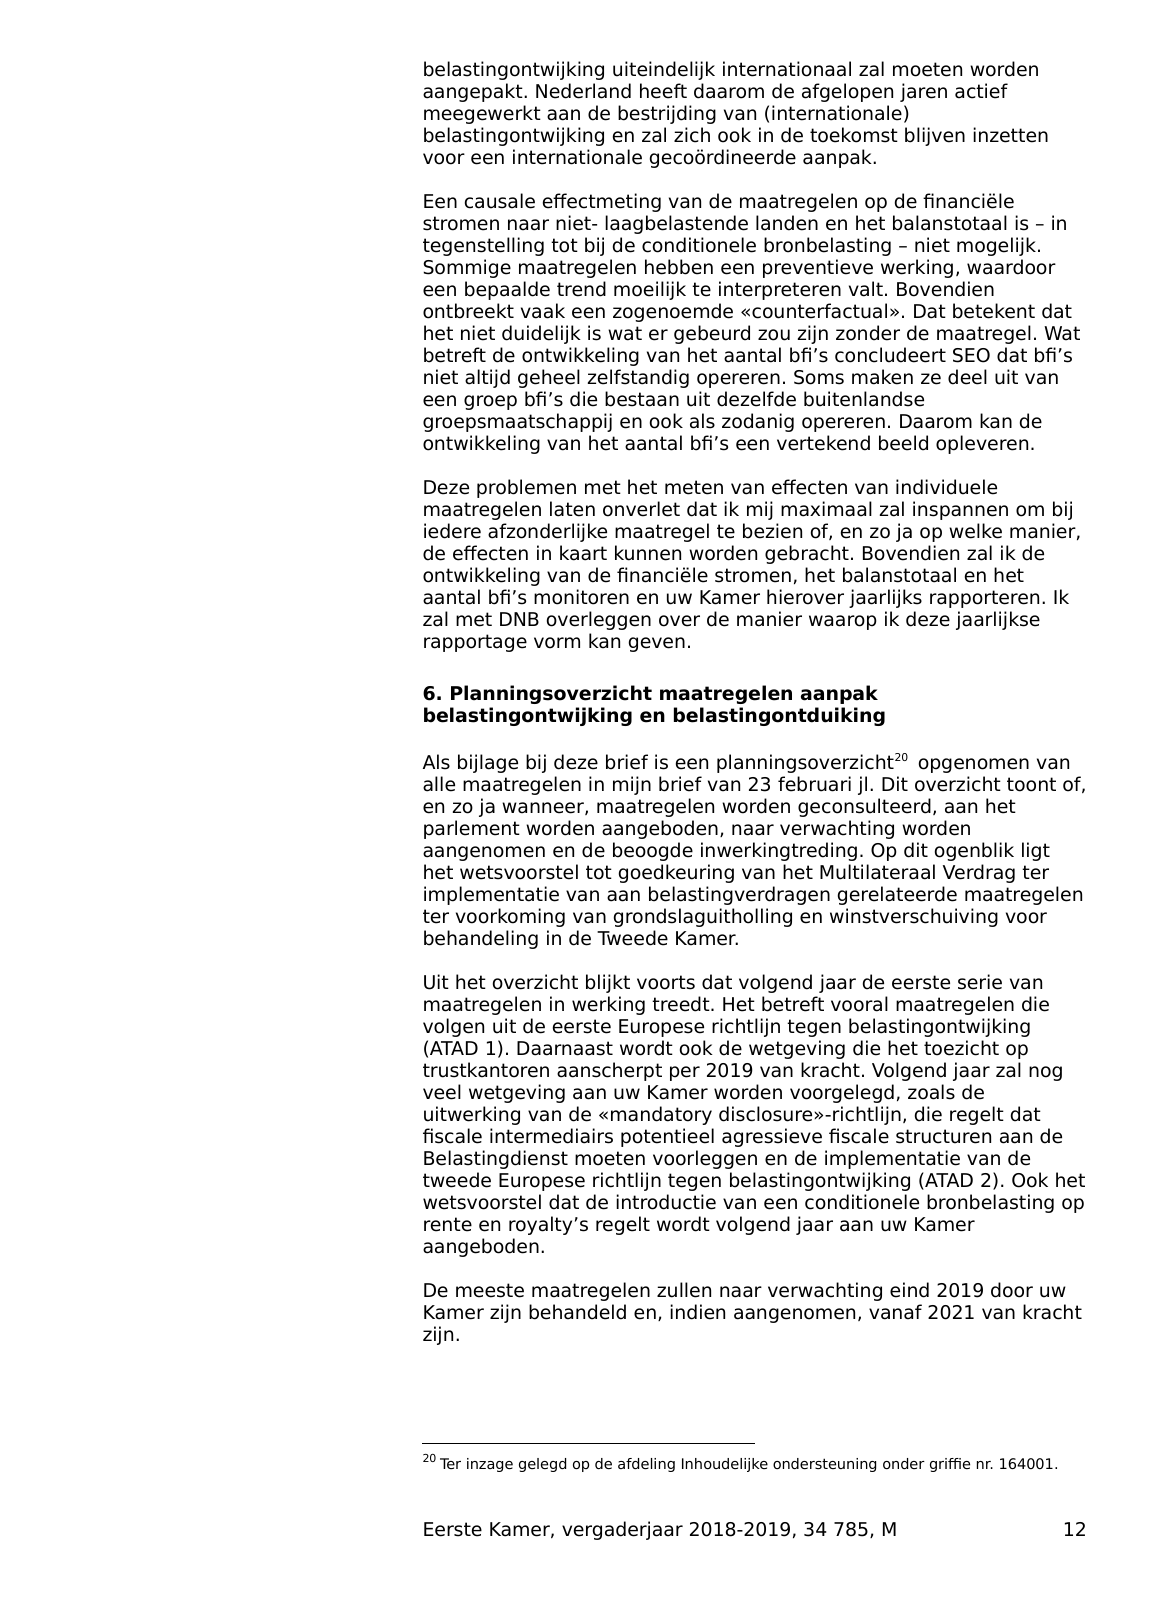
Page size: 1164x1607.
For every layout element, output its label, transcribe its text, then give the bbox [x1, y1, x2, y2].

text Een causale effectmeting van de maatregelen op de financiële stromen naar niet- laagbelastende landen en het balanstotaal is – in tegenstelling tot bij de conditionele bronbelasting – niet mogelijk. Sommige maatregelen hebben een preventieve werking, waardoor een bepaalde trend moeilijk te interpreteren valt. Bovendien ontbreekt vaak een zogenoemde «counterfactual». Dat betekent dat het niet duidelijk is wat er gebeurd zou zijn zonder de maatregel. Wat betreft de ontwikkeling van het aantal bfi’s concludeert SEO dat bfi’s niet altijd geheel zelfstandig opereren. Soms maken ze deel uit van een groep bfi’s die bestaan uit dezelfde buitenlandse groepsmaatschappij en ook als zodanig opereren. Daarom kan de ontwikkeling van het aantal bfi’s een vertekend beeld opleveren. [422, 191, 1087, 455]
text Als bijlage bij deze brief is een planningsoverzicht opgenomen van alle maatregelen in mijn brief van 23 februari jl. Dit overzicht toont of, en zo ja wanneer, maatregelen worden geconsulteerd, aan het parlement worden aangeboden, naar verwachting worden aangenomen en de beoogde inwerkingtreding. Op dit ogenblik ligt het wetsvoorstel tot goedkeuring van het Multilateraal Verdrag ter implementatie van aan belastingverdragen gerelateerde maatregelen ter voorkoming van grondslaguitholling en winstverschuiving voor behandeling in de Tweede Kamer. [422, 752, 1087, 950]
text belastingontwijking uiteindelijk internationaal zal moeten worden aangepakt. Nederland heeft daarom de afgelopen jaren actief meegewerkt aan de bestrijding van (internationale) belastingontwijking en zal zich ook in de toekomst blijven inzetten voor een internationale gecoördineerde aanpak. [422, 59, 1087, 169]
text De meeste maatregelen zullen naar verwachting eind 2019 door uw Kamer zijn behandeld en, indien aangenomen, vanaf 2021 van kracht zijn. [422, 1280, 1087, 1346]
text Deze problemen met het meten van effecten van individuele maatregelen laten onverlet dat ik mij maximaal zal inspannen om bij iedere afzonderlijke maatregel te bezien of, en zo ja op welke manier, de effecten in kaart kunnen worden gebracht. Bovendien zal ik de ontwikkeling van de financiële stromen, het balanstotaal en het aantal bfi’s monitoren en uw Kamer hierover jaarlijks rapporteren. Ik zal met DNB overleggen over de manier waarop ik deze jaarlijkse rapportage vorm kan geven. [422, 477, 1087, 653]
subtitle 6. Planningsoverzicht maatregelen aanpak belastingontwijking en belastingontduiking [422, 683, 1087, 727]
text Uit het overzicht blijkt voorts dat volgend jaar de eerste serie van maatregelen in werking treedt. Het betreft vooral maatregelen die volgen uit de eerste Europese richtlijn tegen belastingontwijking (ATAD 1). Daarnaast wordt ook de wetgeving die het toezicht op trustkantoren aanscherpt per 2019 van kracht. Volgend jaar zal nog veel wetgeving aan uw Kamer worden voorgelegd, zoals de uitwerking van de «mandatory disclosure»-richtlijn, die regelt dat fiscale intermediairs potentieel agressieve fiscale structuren aan de Belastingdienst moeten voorleggen en de implementatie van de tweede Europese richtlijn tegen belastingontwijking (ATAD 2). Ook het wetsvoorstel dat de introductie van een conditionele bronbelasting op rente en royalty’s regelt wordt volgend jaar aan uw Kamer aangeboden. [422, 972, 1087, 1258]
text Ter inzage gelegd op de afdeling Inhoudelijke ondersteuning onder griffie nr. 164001. [422, 1452, 1087, 1474]
